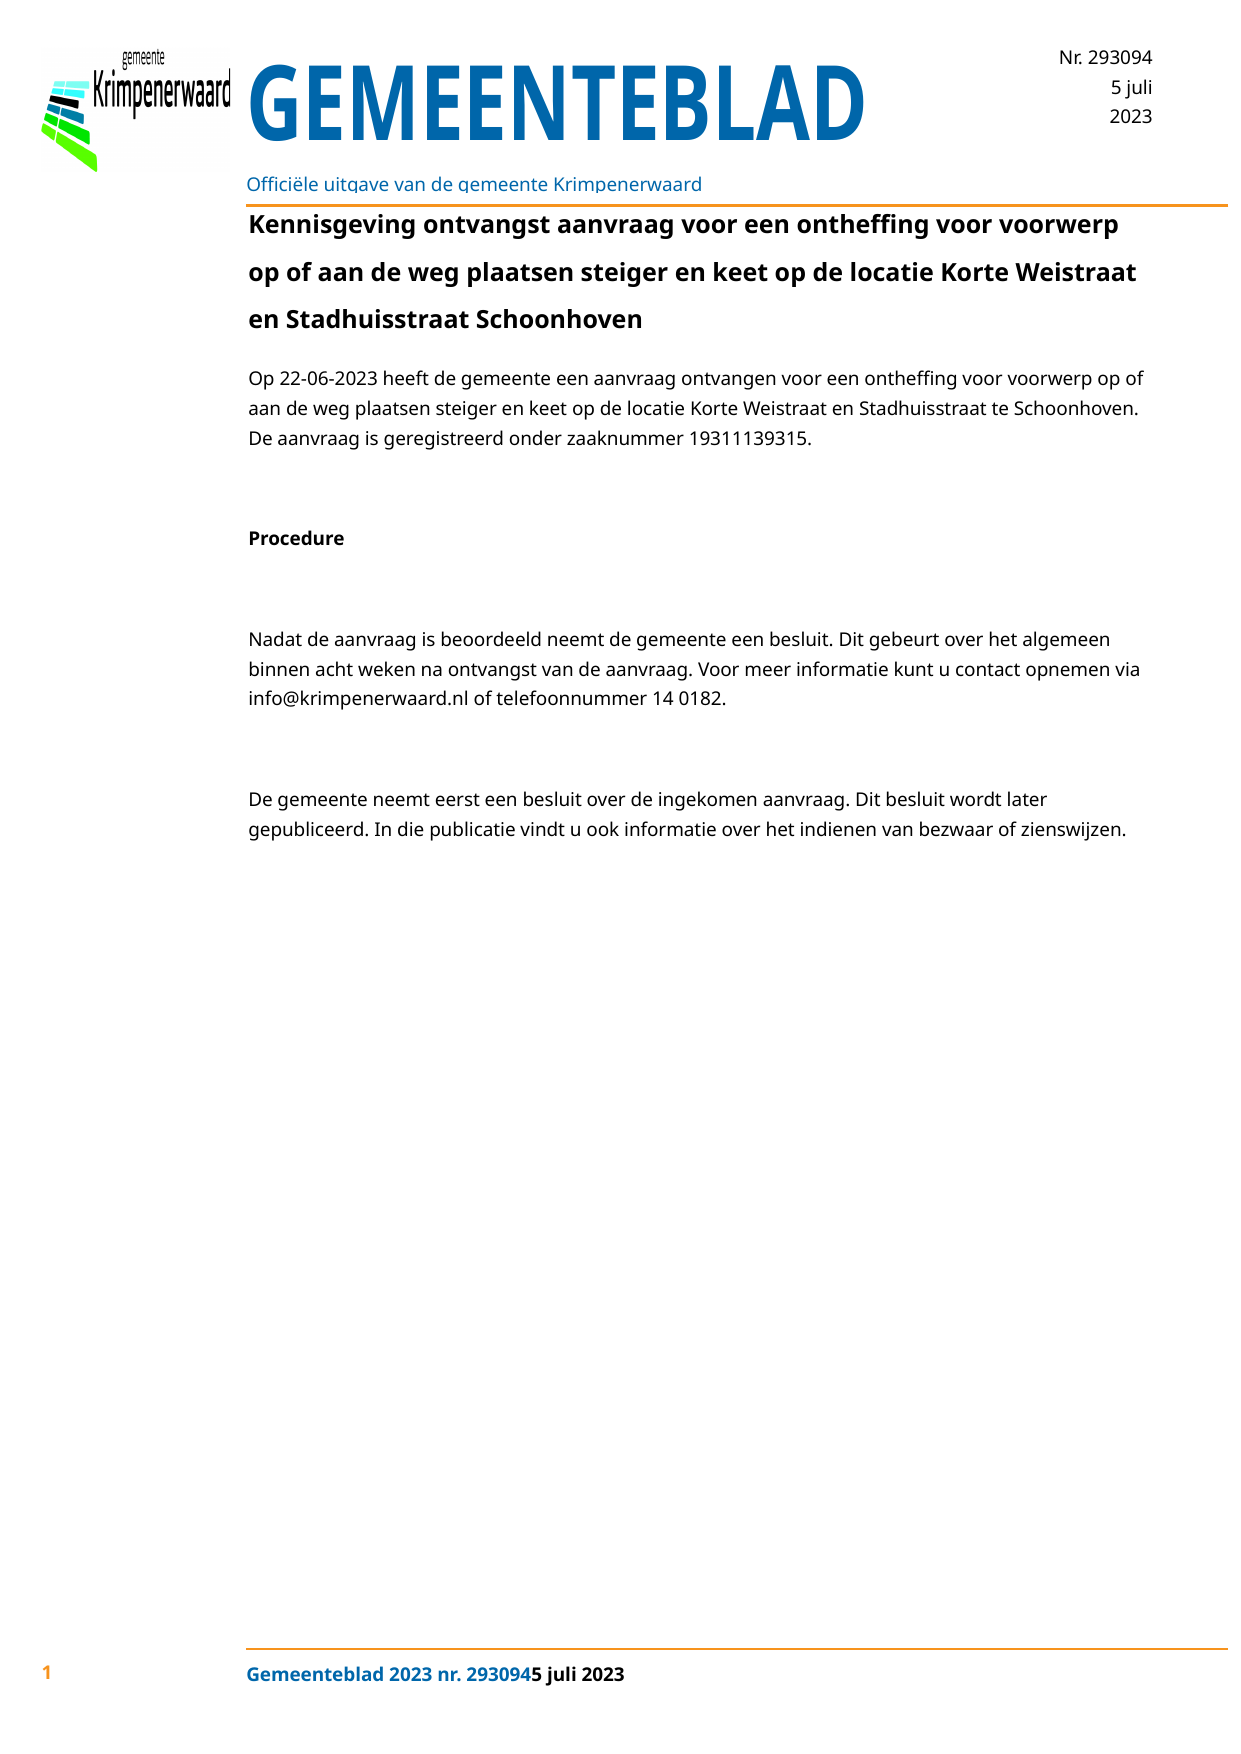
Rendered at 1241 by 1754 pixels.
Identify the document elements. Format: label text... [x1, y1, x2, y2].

text Op 22-06-2023 heeft de gemeente een aanvraag ontvangen voor een ontheffing voor voorwerp op of aan de weg plaatsen steiger en keet op de locatie Korte Weistraat en Stadhuisstraat te Schoonhoven. De aanvraag is geregistreerd onder zaaknummer 19311139315. [248, 366, 1152, 450]
picture [41, 47, 231, 172]
text Nadat de aanvraag is beoordeeld neemt de gemeente een besluit. Dit gebeurt over het algemeen binnen acht weken na ontvangst van de aanvraag. Voor meer informatie kunt u contact opnemen via info@krimpenerwaard.nl of telefoonnummer 14 0182. [248, 626, 1152, 711]
text De gemeente neemt eerst een besluit over de ingekomen aanvraag. Dit besluit wordt later gepubliceerd. In die publicatie vindt u ook informatie over het indienen van bezwaar of zienswijzen. [248, 786, 1152, 842]
text Procedure [248, 526, 1152, 551]
text Kennisgeving ontvangst aanvraag voor een ontheffing voor voorwerp op of aan de weg plaatsen steiger en keet op de locatie Korte Weistraat en Stadhuisstraat Schoonhoven [248, 207, 1152, 336]
